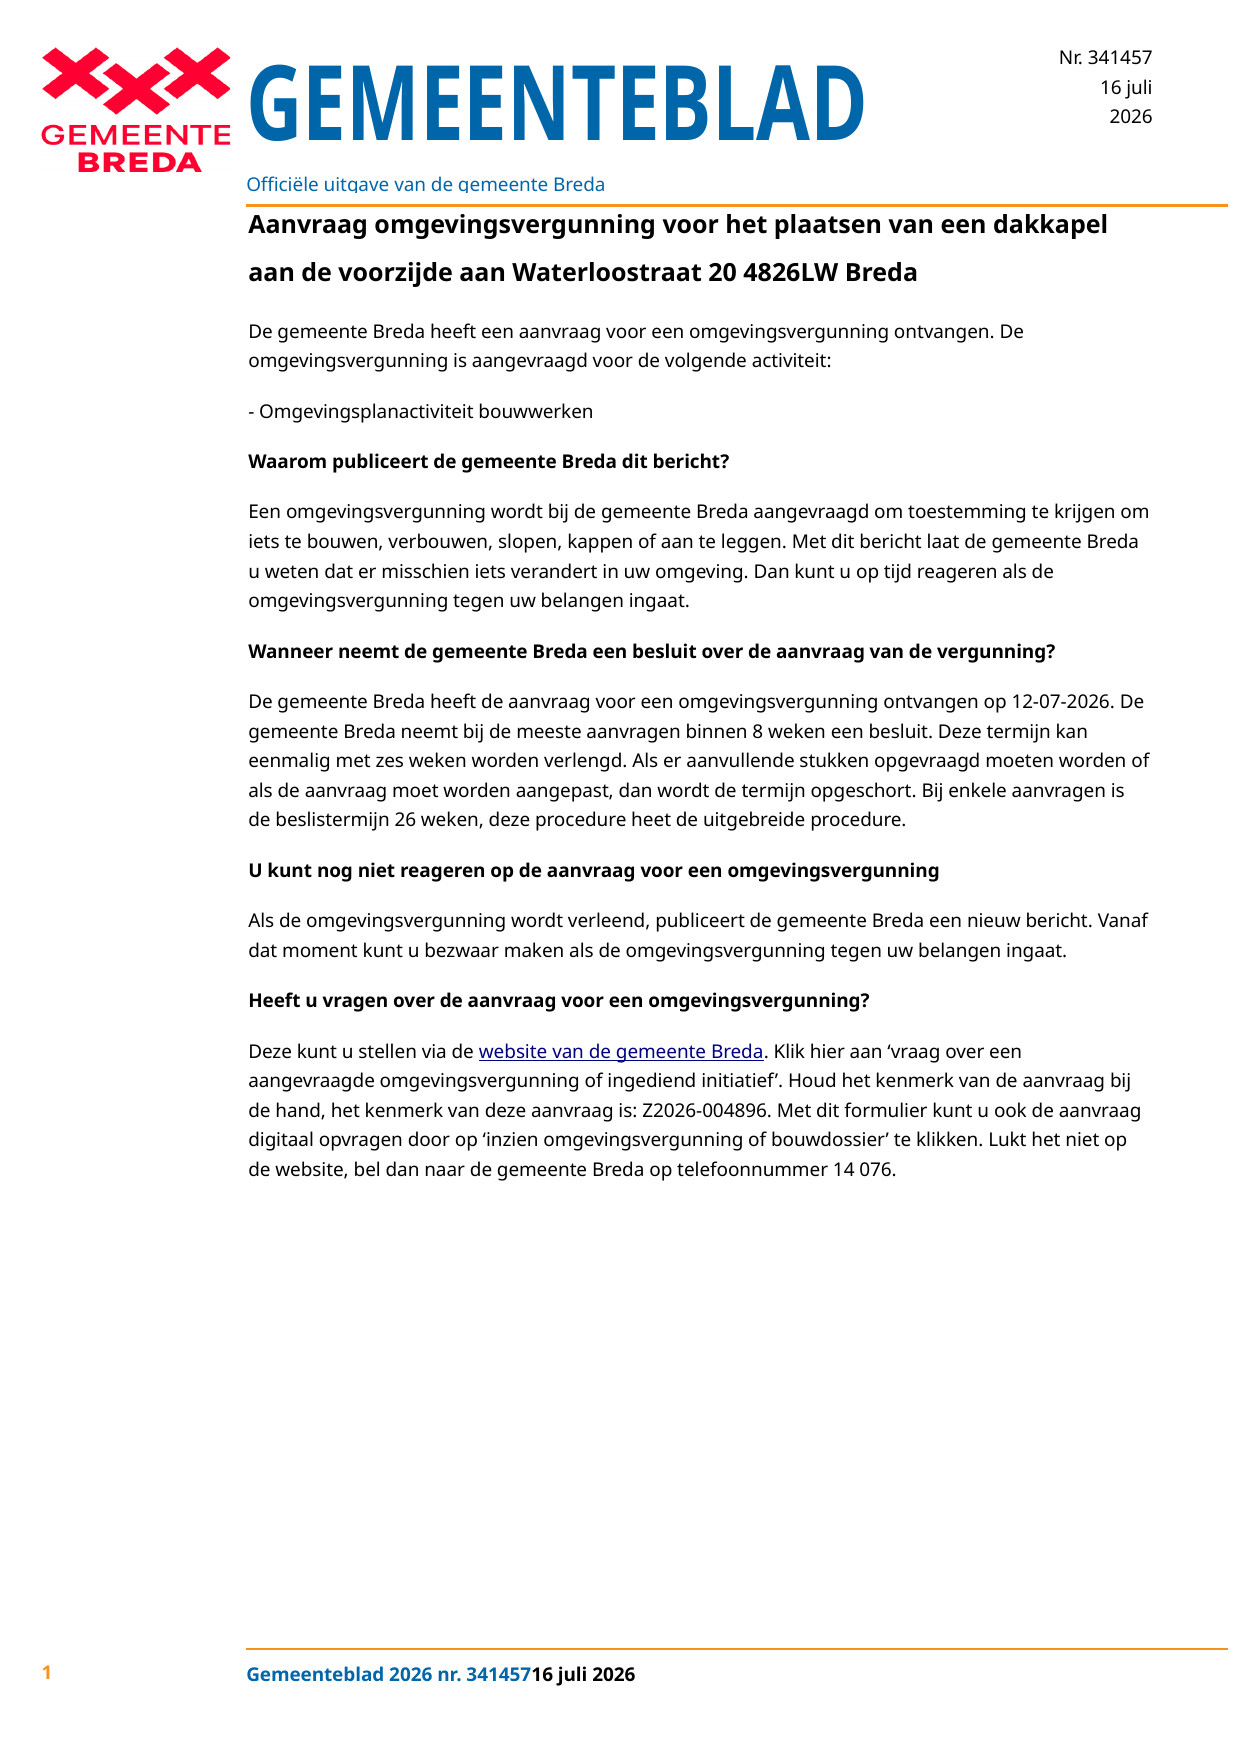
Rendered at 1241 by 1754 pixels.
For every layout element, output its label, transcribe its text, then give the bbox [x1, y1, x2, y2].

text Een omgevingsvergunning wordt bij de gemeente Breda aangevraagd om toestemming te krijgen om iets te bouwen, verbouwen, slopen, kappen of aan te leggen. Met dit bericht laat de gemeente Breda u weten dat er misschien iets verandert in uw omgeving. Dan kunt u op tijd reageren als de omgevingsvergunning tegen uw belangen ingaat. [248, 499, 1152, 613]
text U kunt nog niet reageren op de aanvraag voor een omgevingsvergunning [248, 857, 1152, 883]
text - Omgevingsplanactiviteit bouwwerken [248, 398, 1152, 424]
picture [41, 47, 231, 172]
text De gemeente Breda heeft een aanvraag voor een omgevingsvergunning ontvangen. De omgevingsvergunning is aangevraagd voor de volgende activiteit: [248, 318, 1152, 373]
text Als de omgevingsvergunning wordt verleend, publiceert de gemeente Breda een nieuw bericht. Vanaf dat moment kunt u bezwaar maken als de omgevingsvergunning tegen uw belangen ingaat. [248, 907, 1152, 963]
text Heeft u vragen over de aanvraag voor een omgevingsvergunning? [248, 987, 1152, 1013]
text Wanneer neemt de gemeente Breda een besluit over de aanvraag van de vergunning? [248, 638, 1152, 664]
text De gemeente Breda heeft de aanvraag voor een omgevingsvergunning ontvangen op 12-07-2026. De gemeente Breda neemt bij de meeste aanvragen binnen 8 weken een besluit. Deze termijn kan eenmalig met zes weken worden verlengd. Als er aanvullende stukken opgevraagd moeten worden of als de aanvraag moet worden aangepast, dan wordt de termijn opgeschort. Bij enkele aanvragen is de beslistermijn 26 weken, deze procedure heet de uitgebreide procedure. [248, 688, 1152, 832]
text Waarom publiceert de gemeente Breda dit bericht? [248, 448, 1152, 474]
text Aanvraag omgevingsvergunning voor het plaatsen van een dakkapel aan de voorzijde aan Waterloostraat 20 4826LW Breda [248, 207, 1152, 288]
text Deze kunt u stellen via de website van de gemeente Breda. Klik hier aan ‘vraag over een aangevraagde omgevingsvergunning of ingediend initiatief’. Houd het kenmerk van de aanvraag bij de hand, het kenmerk van deze aanvraag is: Z2026-004896. Met dit formulier kunt u ook de aanvraag digitaal opvragen door op ‘inzien omgevingsvergunning of bouwdossier’ te klikken. Lukt het niet op de website, bel dan naar de gemeente Breda op telefoonnummer 14 076. [248, 1038, 1152, 1182]
